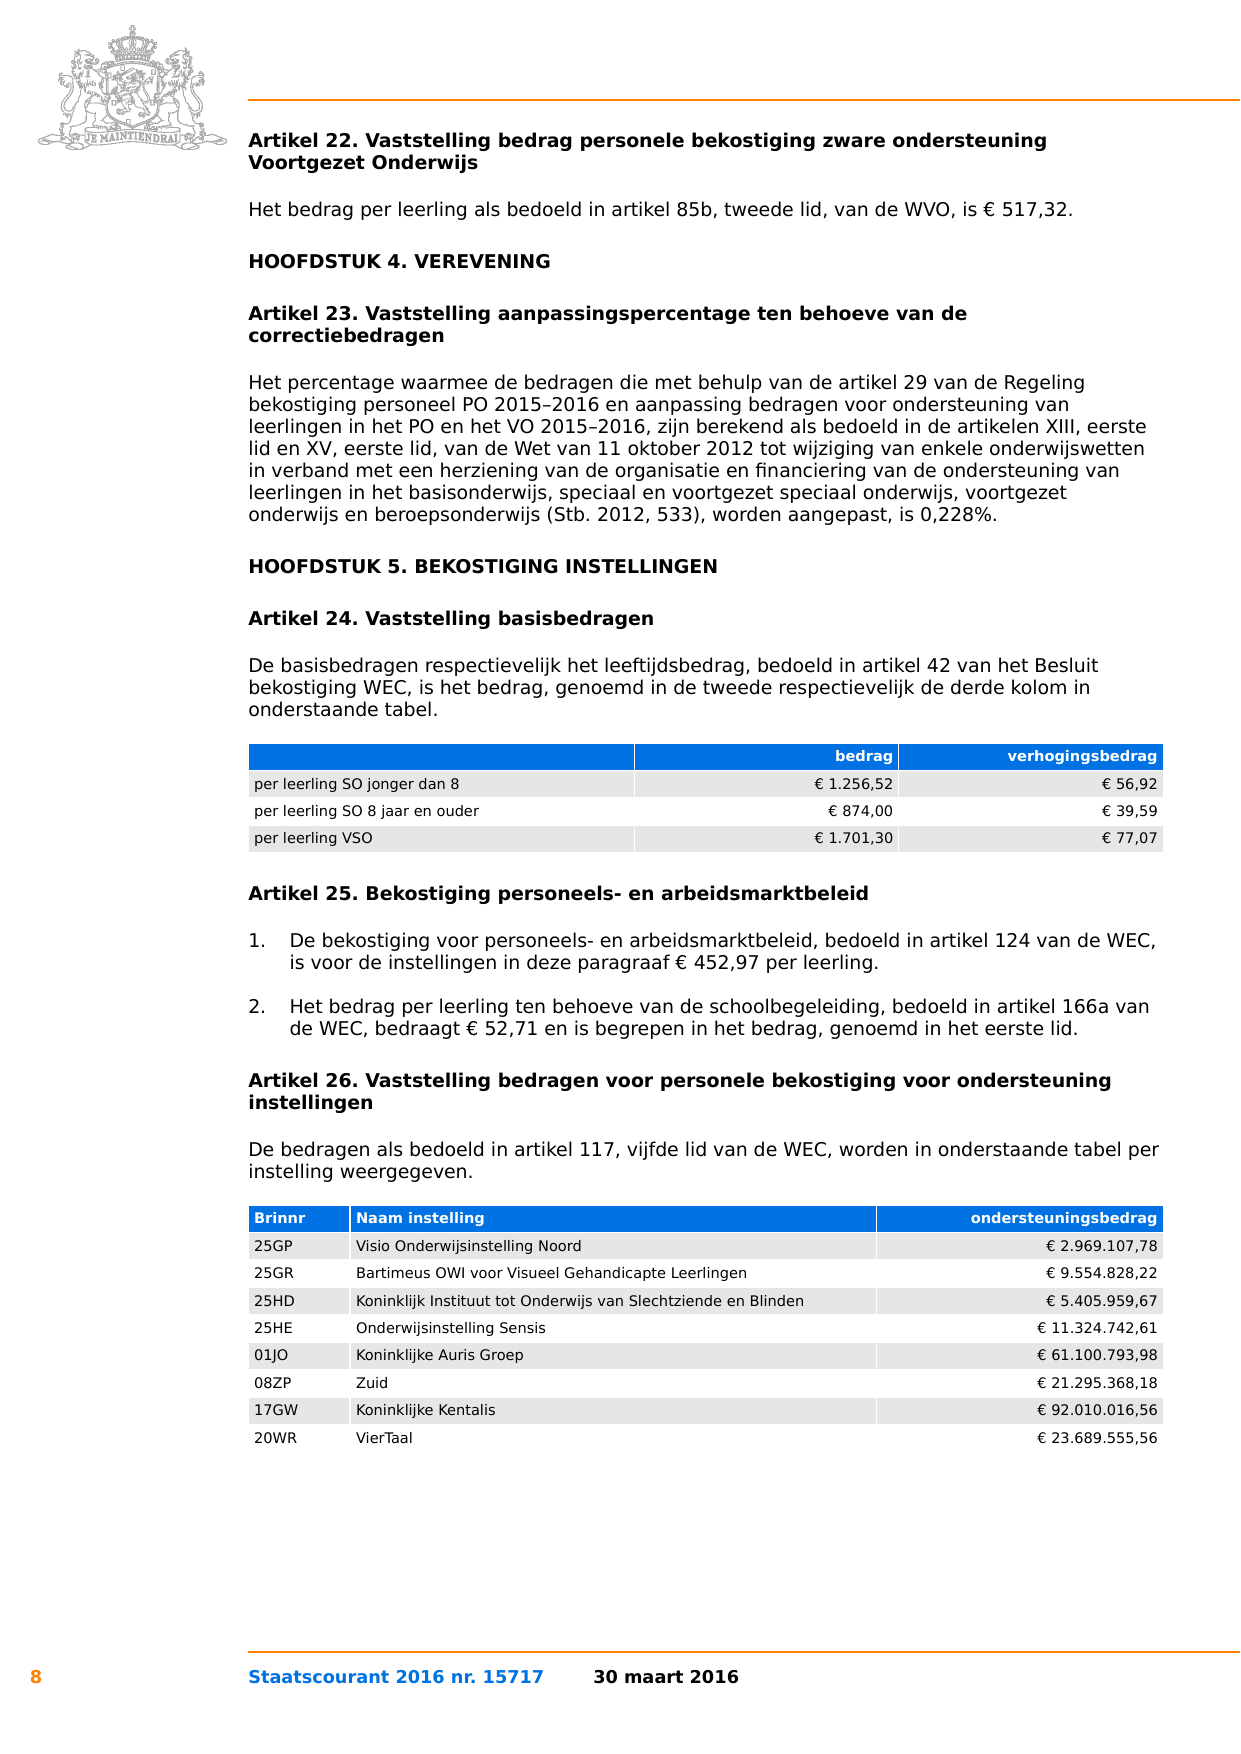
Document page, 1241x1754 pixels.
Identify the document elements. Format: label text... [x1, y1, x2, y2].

table_header [249, 744, 634, 770]
table_cell € 23.689.555,56 [877, 1425, 1163, 1451]
subtitle Artikel 25. Bekostiging personeels- en arbeidsmarktbeleid [248, 883, 1163, 905]
table_cell Zuid [351, 1370, 876, 1396]
table_cell € 5.405.959,67 [877, 1288, 1163, 1314]
subtitle HOOFDSTUK 4. VEREVENING [248, 251, 1163, 273]
table_cell 25GP [249, 1233, 349, 1259]
table_cell per leerling SO 8 jaar en ouder [249, 798, 634, 824]
table_cell € 39,59 [899, 798, 1163, 824]
table_cell € 61.100.793,98 [877, 1343, 1163, 1369]
text 1. De bekostiging voor personeels- en arbeidsmarktbeleid, bedoeld in artikel 124 van de WEC, is voor de instellingen in deze paragraaf € 452,97 per leerling. [248, 930, 1163, 974]
subtitle Artikel 23. Vaststelling aanpassingspercentage ten behoeve van de correctiebedragen [248, 303, 1163, 347]
table_cell € 77,07 [899, 826, 1163, 852]
table_cell 08ZP [249, 1370, 349, 1396]
table_header verhogingsbedrag [899, 744, 1163, 770]
table_cell 25HE [249, 1315, 349, 1342]
table_cell € 2.969.107,78 [877, 1233, 1163, 1259]
table_cell € 11.324.742,61 [877, 1315, 1163, 1342]
subtitle Artikel 24. Vaststelling basisbedragen [248, 608, 1163, 629]
picture [38, 25, 227, 150]
text Het percentage waarmee de bedragen die met behulp van de artikel 29 van de Regeling bekostiging personeel PO 2015–2016 en aanpassing bedragen voor ondersteuning van leerlingen in het PO en het VO 2015–2016, zijn berekend als bedoeld in de artikelen XIII, eerste lid en XV, eerste lid, van de Wet van 11 oktober 2012 tot wijziging van enkele onderwijswetten in verband met een herziening van de organisatie en financiering van de ondersteuning van leerlingen in het basisonderwijs, speciaal en voortgezet speciaal onderwijs, voortgezet onderwijs en beroepsonderwijs (Stb. 2012, 533), worden aangepast, is 0,228%. [248, 372, 1163, 526]
subtitle Artikel 22. Vaststelling bedrag personele bekostiging zware ondersteuning Voortgezet Onderwijs [248, 130, 1163, 174]
table_cell Onderwijsinstelling Sensis [351, 1315, 876, 1342]
table_cell Koninklijke Kentalis [351, 1398, 876, 1424]
table_cell € 92.010.016,56 [877, 1398, 1163, 1424]
table_header Brinnr [249, 1206, 349, 1232]
table_header Naam instelling [351, 1206, 876, 1232]
table_cell 25GR [249, 1260, 349, 1287]
table_cell Visio Onderwijsinstelling Noord [351, 1233, 876, 1259]
table_header ondersteuningsbedrag [877, 1206, 1163, 1232]
subtitle Artikel 26. Vaststelling bedragen voor personele bekostiging voor ondersteuning instellingen [248, 1070, 1163, 1114]
table_cell € 21.295.368,18 [877, 1370, 1163, 1396]
table_header bedrag [635, 744, 898, 770]
table_cell per leerling SO jonger dan 8 [249, 771, 634, 797]
table_cell 25HD [249, 1288, 349, 1314]
table_cell VierTaal [351, 1425, 876, 1451]
table_cell per leerling VSO [249, 826, 634, 852]
subtitle HOOFDSTUK 5. BEKOSTIGING INSTELLINGEN [248, 556, 1163, 578]
table_cell 17GW [249, 1398, 349, 1424]
text Het bedrag per leerling als bedoeld in artikel 85b, tweede lid, van de WVO, is € 517,32. [248, 199, 1163, 221]
table_cell € 874,00 [635, 798, 898, 824]
table_cell Bartimeus OWI voor Visueel Gehandicapte Leerlingen [351, 1260, 876, 1287]
table_cell € 56,92 [899, 771, 1163, 797]
table_cell 20WR [249, 1425, 349, 1451]
text De bedragen als bedoeld in artikel 117, vijfde lid van de WEC, worden in onderstaande tabel per instelling weergegeven. [248, 1139, 1163, 1183]
text De basisbedragen respectievelijk het leeftijdsbedrag, bedoeld in artikel 42 van het Besluit bekostiging WEC, is het bedrag, genoemd in de tweede respectievelijk de derde kolom in onderstaande tabel. [248, 654, 1163, 721]
table_cell Koninklijk Instituut tot Onderwijs van Slechtziende en Blinden [351, 1288, 876, 1314]
text 2. Het bedrag per leerling ten behoeve van de schoolbegeleiding, bedoeld in artikel 166a van de WEC, bedraagt € 52,71 en is begrepen in het bedrag, genoemd in het eerste lid. [248, 996, 1163, 1040]
table_cell Koninklijke Auris Groep [351, 1343, 876, 1369]
table_cell € 1.701,30 [635, 826, 898, 852]
table_cell € 9.554.828,22 [877, 1260, 1163, 1287]
table_cell € 1.256,52 [635, 771, 898, 797]
table_cell 01JO [249, 1343, 349, 1369]
